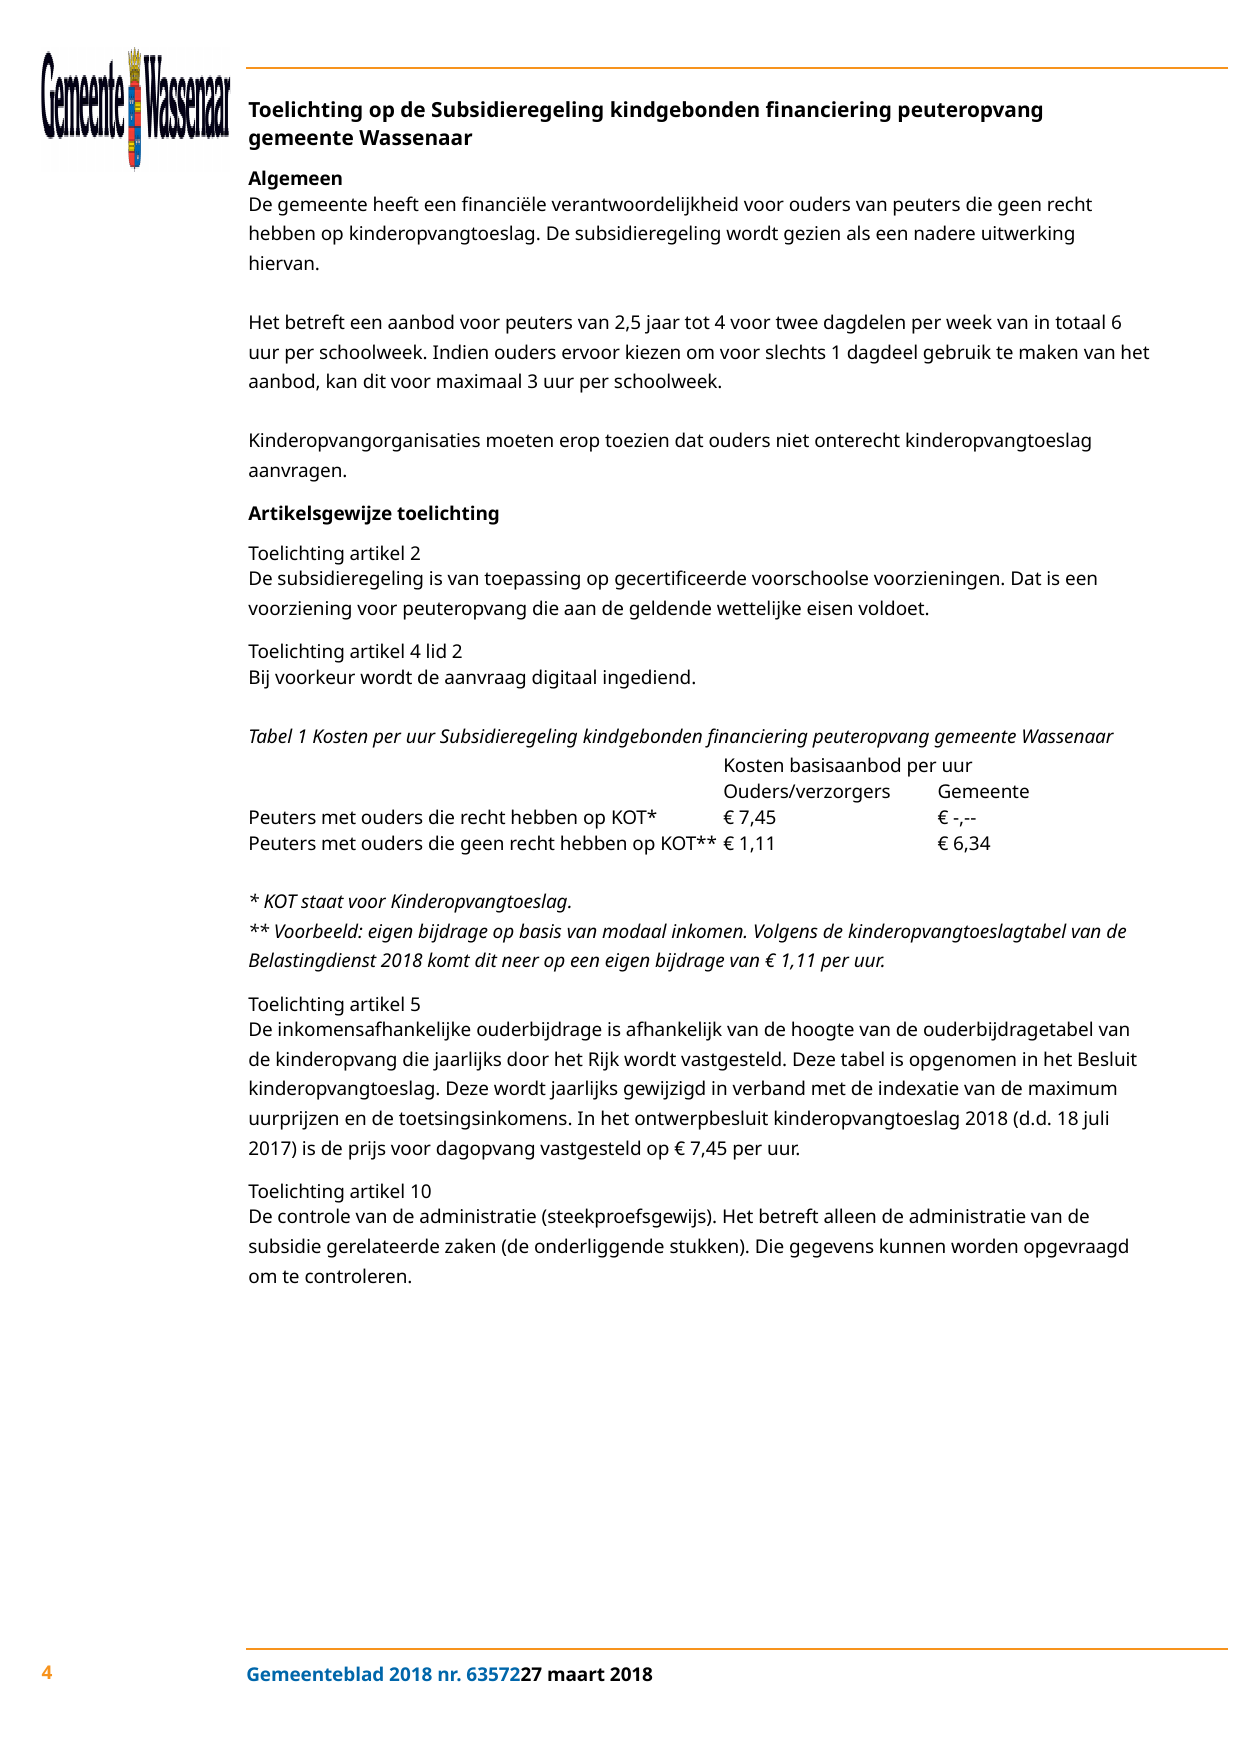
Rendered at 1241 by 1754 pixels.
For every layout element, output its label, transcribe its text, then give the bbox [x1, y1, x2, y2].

table_cell Peuters met ouders die recht hebben op KOT* [248, 804, 723, 830]
text Toelichting artikel 2 [248, 540, 1152, 565]
text Het betreft een aanbod voor peuters van 2,5 jaar tot 4 voor twee dagdelen per week van in totaal 6 uur per schoolweek. Indien ouders ervoor kiezen om voor slechts 1 dagdeel gebruik te maken van het aanbod, kan dit voor maximaal 3 uur per schoolweek. [248, 309, 1152, 394]
table_header [248, 753, 723, 778]
table_cell € -,-- [937, 804, 1152, 830]
text De subsidieregeling is van toepassing op gecertificeerde voorschoolse voorzieningen. Dat is een voorziening voor peuteropvang die aan de geldende wettelijke eisen voldoet. [248, 565, 1152, 621]
text * KOT staat voor Kinderopvangtoeslag. [248, 888, 1152, 914]
table_cell € 7,45 [723, 804, 937, 830]
table_header Kosten basisaanbod per uur [723, 753, 1152, 778]
text Tabel 1 Kosten per uur Subsidieregeling kindgebonden financiering peuteropvang gemeente Wassenaar [248, 723, 1152, 749]
text De controle van de administratie (steekproefsgewijs). Het betreft alleen de administratie van de subsidie gerelateerde zaken (de onderliggende stukken). Die gegevens kunnen worden opgevraagd om te controleren. [248, 1204, 1152, 1288]
text Algemeen [248, 165, 1152, 191]
table_cell [248, 779, 723, 804]
text Toelichting artikel 4 lid 2 [248, 638, 1152, 664]
table_cell Gemeente [937, 779, 1152, 804]
table_cell € 1,11 [723, 830, 937, 856]
text Toelichting artikel 10 [248, 1178, 1152, 1204]
text De inkomensafhankelijke ouderbijdrage is afhankelijk van de hoogte van de ouderbijdragetabel van de kinderopvang die jaarlijks door het Rijk wordt vastgesteld. Deze tabel is opgenomen in het Besluit kinderopvangtoeslag. Deze wordt jaarlijks gewijzigd in verband met de indexatie van de maximum uurprijzen en de toetsingsinkomens. In het ontwerpbesluit kinderopvangtoeslag 2018 (d.d. 18 juli 2017) is de prijs voor dagopvang vastgesteld op € 7,45 per uur. [248, 1016, 1152, 1161]
text ** Voorbeeld: eigen bijdrage op basis van modaal inkomen. Volgens de kinderopvangtoeslagtabel van de Belastingdienst 2018 komt dit neer op een eigen bijdrage van € 1,11 per uur. [248, 918, 1152, 973]
text Toelichting op de Subsidieregeling kindgebonden financiering peuteropvang gemeente Wassenaar [248, 95, 1152, 152]
table_cell € 6,34 [937, 830, 1152, 856]
picture [41, 47, 231, 172]
text Kinderopvangorganisaties moeten erop toezien dat ouders niet onterecht kinderopvangtoeslag aanvragen. [248, 428, 1152, 483]
table_cell Peuters met ouders die geen recht hebben op KOT** [248, 830, 723, 856]
table_cell Ouders/verzorgers [723, 779, 937, 804]
text De gemeente heeft een financiële verantwoordelijkheid voor ouders van peuters die geen recht hebben op kinderopvangtoeslag. De subsidieregeling wordt gezien als een nadere uitwerking hiervan. [248, 191, 1152, 276]
text Artikelsgewijze toelichting [248, 500, 1152, 526]
text Toelichting artikel 5 [248, 991, 1152, 1016]
text Bij voorkeur wordt de aanvraag digitaal ingediend. [248, 664, 1152, 689]
